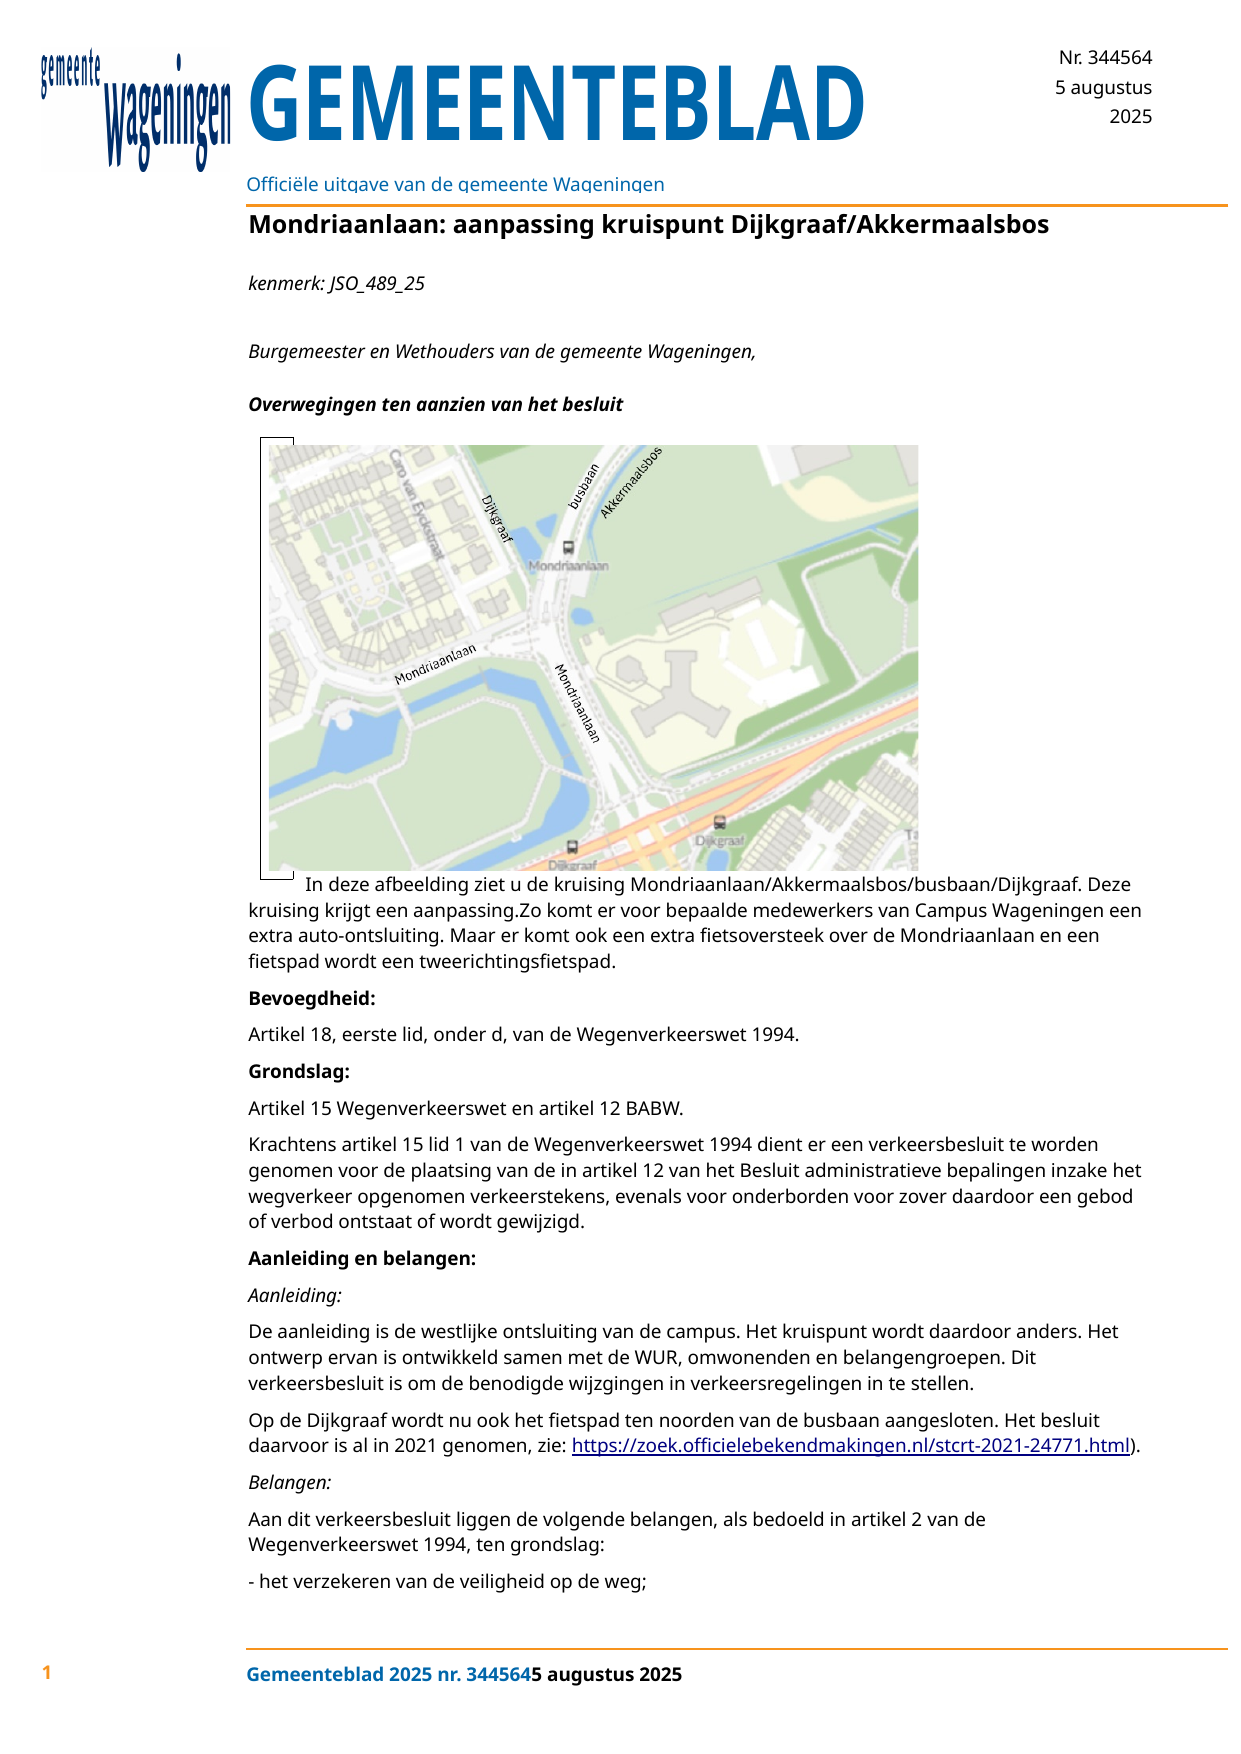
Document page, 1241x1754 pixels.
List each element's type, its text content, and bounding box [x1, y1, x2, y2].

text Bevoegdheid: [248, 985, 1152, 1011]
text Krachtens artikel 15 lid 1 van de Wegenverkeerswet 1994 dient er een verkeersbesluit te worden genomen voor de plaatsing van de in artikel 12 van het Besluit administratieve bepalingen inzake het wegverkeer opgenomen verkeerstekens, evenals voor onderborden voor zover daardoor een gebod of verbod ontstaat of wordt gewijzigd. [248, 1132, 1152, 1234]
text kenmerk: JSO_489_25 [248, 270, 1152, 296]
text Op de Dijkgraaf wordt nu ook het fietspad ten noorden van de busbaan aangesloten. Het besluit daarvoor is al in 2021 genomen, zie: https://zoek.officielebekendmakingen.nl/stcrt-2021-24771.html). [248, 1407, 1152, 1458]
text Grondslag: [248, 1058, 1152, 1084]
text Aanleiding en belangen: [248, 1245, 1152, 1271]
text Mondriaanlaan: aanpassing kruispunt Dijkgraaf/Akkermaalsbos [248, 207, 1152, 241]
text Burgemeester en Wethouders van de gemeente Wageningen, [248, 338, 1152, 364]
text De aanleiding is de westlijke ontsluiting van de campus. Het kruispunt wordt daardoor anders. Het ontwerp ervan is ontwikkeld samen met de WUR, omwonenden en belangengroepen. Dit verkeersbesluit is om de benodigde wijzgingen in verkeersregelingen in te stellen. [248, 1319, 1152, 1396]
text - het verzekeren van de veiligheid op de weg; [248, 1568, 1152, 1594]
text Belangen: [248, 1469, 1152, 1495]
text Artikel 18, eerste lid, onder d, van de Wegenverkeerswet 1994. [248, 1022, 1152, 1047]
text Artikel 15 Wegenverkeerswet en artikel 12 BABW. [248, 1095, 1152, 1121]
text Aanleiding: [248, 1282, 1152, 1308]
text Overwegingen ten aanzien van het besluit [248, 391, 1152, 417]
text In deze afbeelding ziet u de kruising Mondriaanlaan/Akkermaalsbos/busbaan/Dijkgraaf. Deze kruising krijgt een aanpassing.Zo komt er voor bepaalde medewerkers van Campus Wageningen een extra auto-ontsluiting. Maar er komt ook een extra fietsoversteek over de Mondriaanlaan en een fietspad wordt een tweerichtingsfietspad. [248, 425, 1152, 974]
picture [41, 47, 231, 172]
text Aan dit verkeersbesluit liggen de volgende belangen, als bedoeld in artikel 2 van de Wegenverkeerswet 1994, ten grondslag: [248, 1506, 1152, 1557]
picture [268, 445, 919, 871]
